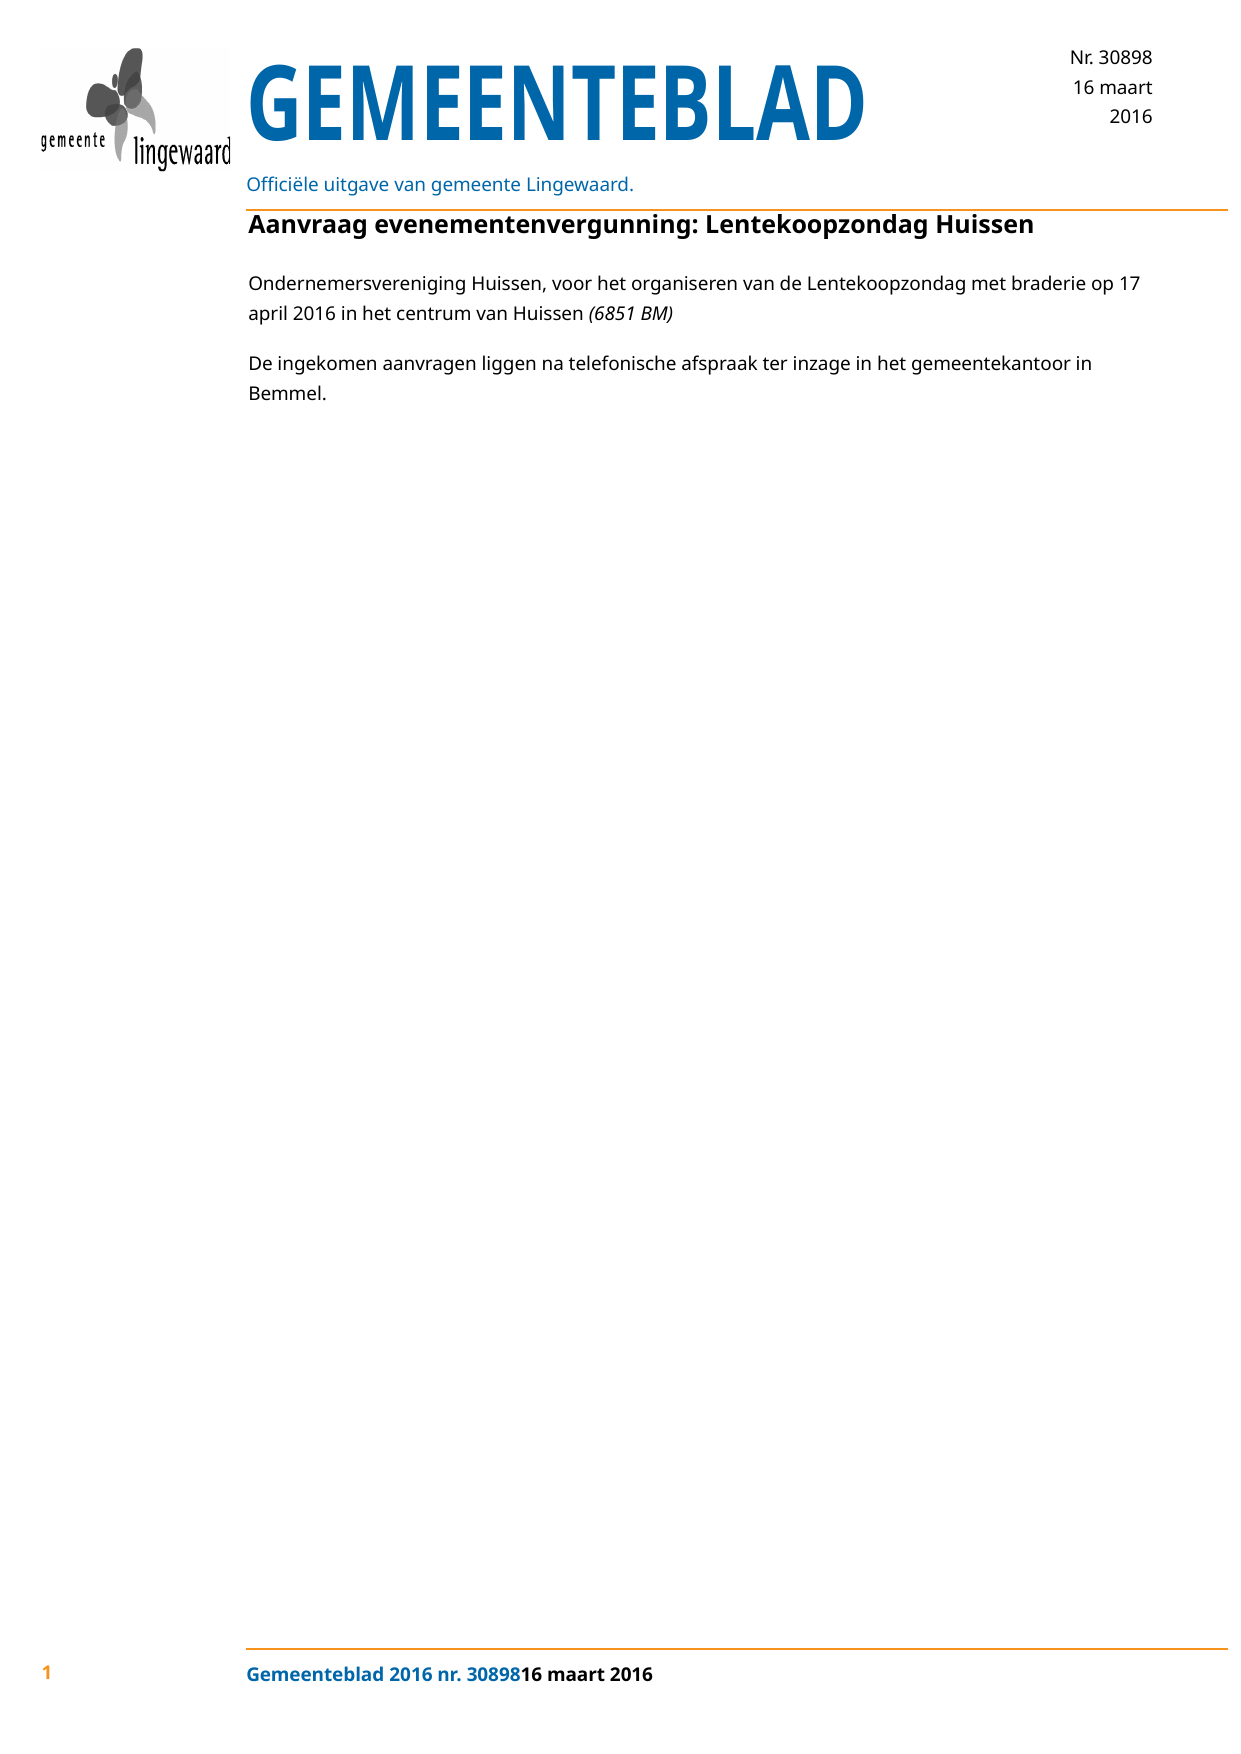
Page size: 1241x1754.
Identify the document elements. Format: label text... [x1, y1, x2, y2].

text Ondernemersvereniging Huissen, voor het organiseren van de Lentekoopzondag met braderie op 17 april 2016 in het centrum van Huissen (6851 BM) [248, 270, 1152, 326]
picture [41, 47, 231, 172]
text De ingekomen aanvragen liggen na telefonische afspraak ter inzage in het gemeentekantoor in Bemmel. [248, 350, 1152, 406]
text Aanvraag evenementenvergunning: Lentekoopzondag Huissen [248, 211, 1152, 241]
